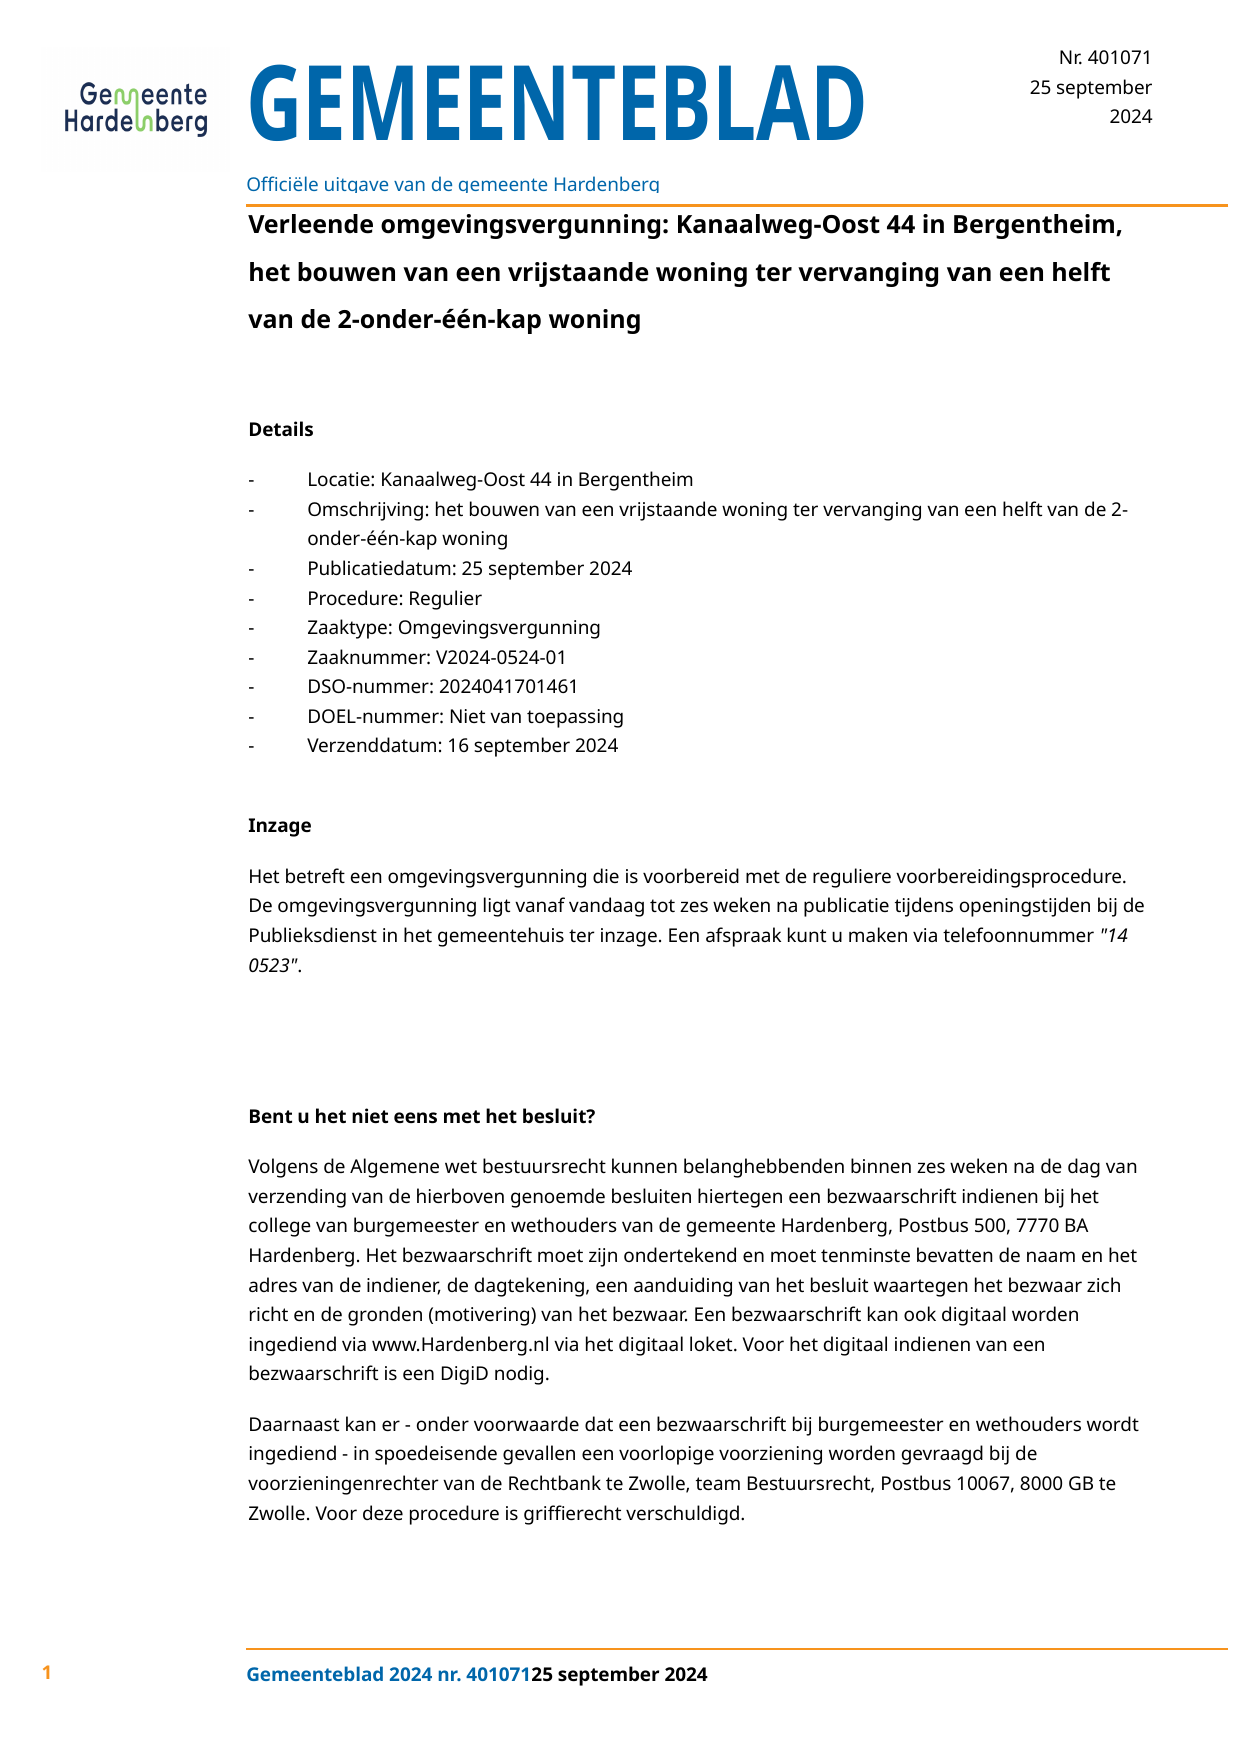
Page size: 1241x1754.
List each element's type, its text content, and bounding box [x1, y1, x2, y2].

text Het betreft een omgevingsvergunning die is voorbereid met de reguliere voorbereidingsprocedure. De omgevingsvergunning ligt vanaf vandaag tot zes weken na publicatie tijdens openingstijden bij de Publieksdienst in het gemeentehuis ter inzage. Een afspraak kunt u maken via telefoonnummer "14 0523". [248, 863, 1152, 977]
list DSO-nummer: 2024041701461 [248, 673, 1152, 699]
list Omschrijving: het bouwen van een vrijstaande woning ter vervanging van een helft van de 2-onder-één-kap woning [248, 496, 1152, 551]
text Inzage [248, 813, 1152, 838]
list Verzenddatum: 16 september 2024 [248, 733, 1152, 758]
text Volgens de Algemene wet bestuursrecht kunnen belanghebbenden binnen zes weken na de dag van verzending van de hierboven genoemde besluiten hiertegen een bezwaarschrift indienen bij het college van burgemeester en wethouders van de gemeente Hardenberg, Postbus 500, 7770 BA Hardenberg. Het bezwaarschrift moet zijn ondertekend en moet tenminste bevatten de naam en het adres van de indiener, de dagtekening, een aanduiding van het besluit waartegen het bezwaar zich richt en de gronden (motivering) van het bezwaar. Een bezwaarschrift kan ook digitaal worden ingediend via www.Hardenberg.nl via het digitaal loket. Voor het digitaal indienen van een bezwaarschrift is een DigiD nodig. [248, 1153, 1152, 1386]
text Details [248, 416, 1152, 442]
picture [41, 47, 231, 172]
list Zaaktype: Omgevingsvergunning [248, 614, 1152, 640]
list Procedure: Regulier [248, 585, 1152, 610]
list Publicatiedatum: 25 september 2024 [248, 555, 1152, 581]
text Bent u het niet eens met het besluit? [248, 1103, 1152, 1129]
text Verleende omgevingsvergunning: Kanaalweg-Oost 44 in Bergentheim, het bouwen van een vrijstaande woning ter vervanging van een helft van de 2-onder-één-kap woning [248, 207, 1152, 336]
list Locatie: Kanaalweg-Oost 44 in Bergentheim [248, 466, 1152, 492]
list DOEL-nummer: Niet van toepassing [248, 703, 1152, 729]
text Daarnaast kan er - onder voorwaarde dat een bezwaarschrift bij burgemeester en wethouders wordt ingediend - in spoedeisende gevallen een voorlopige voorziening worden gevraagd bij de voorzieningenrechter van de Rechtbank te Zwolle, team Bestuursrecht, Postbus 10067, 8000 GB te Zwolle. Voor deze procedure is griffierecht verschuldigd. [248, 1411, 1152, 1525]
list Zaaknummer: V2024-0524-01 [248, 644, 1152, 669]
